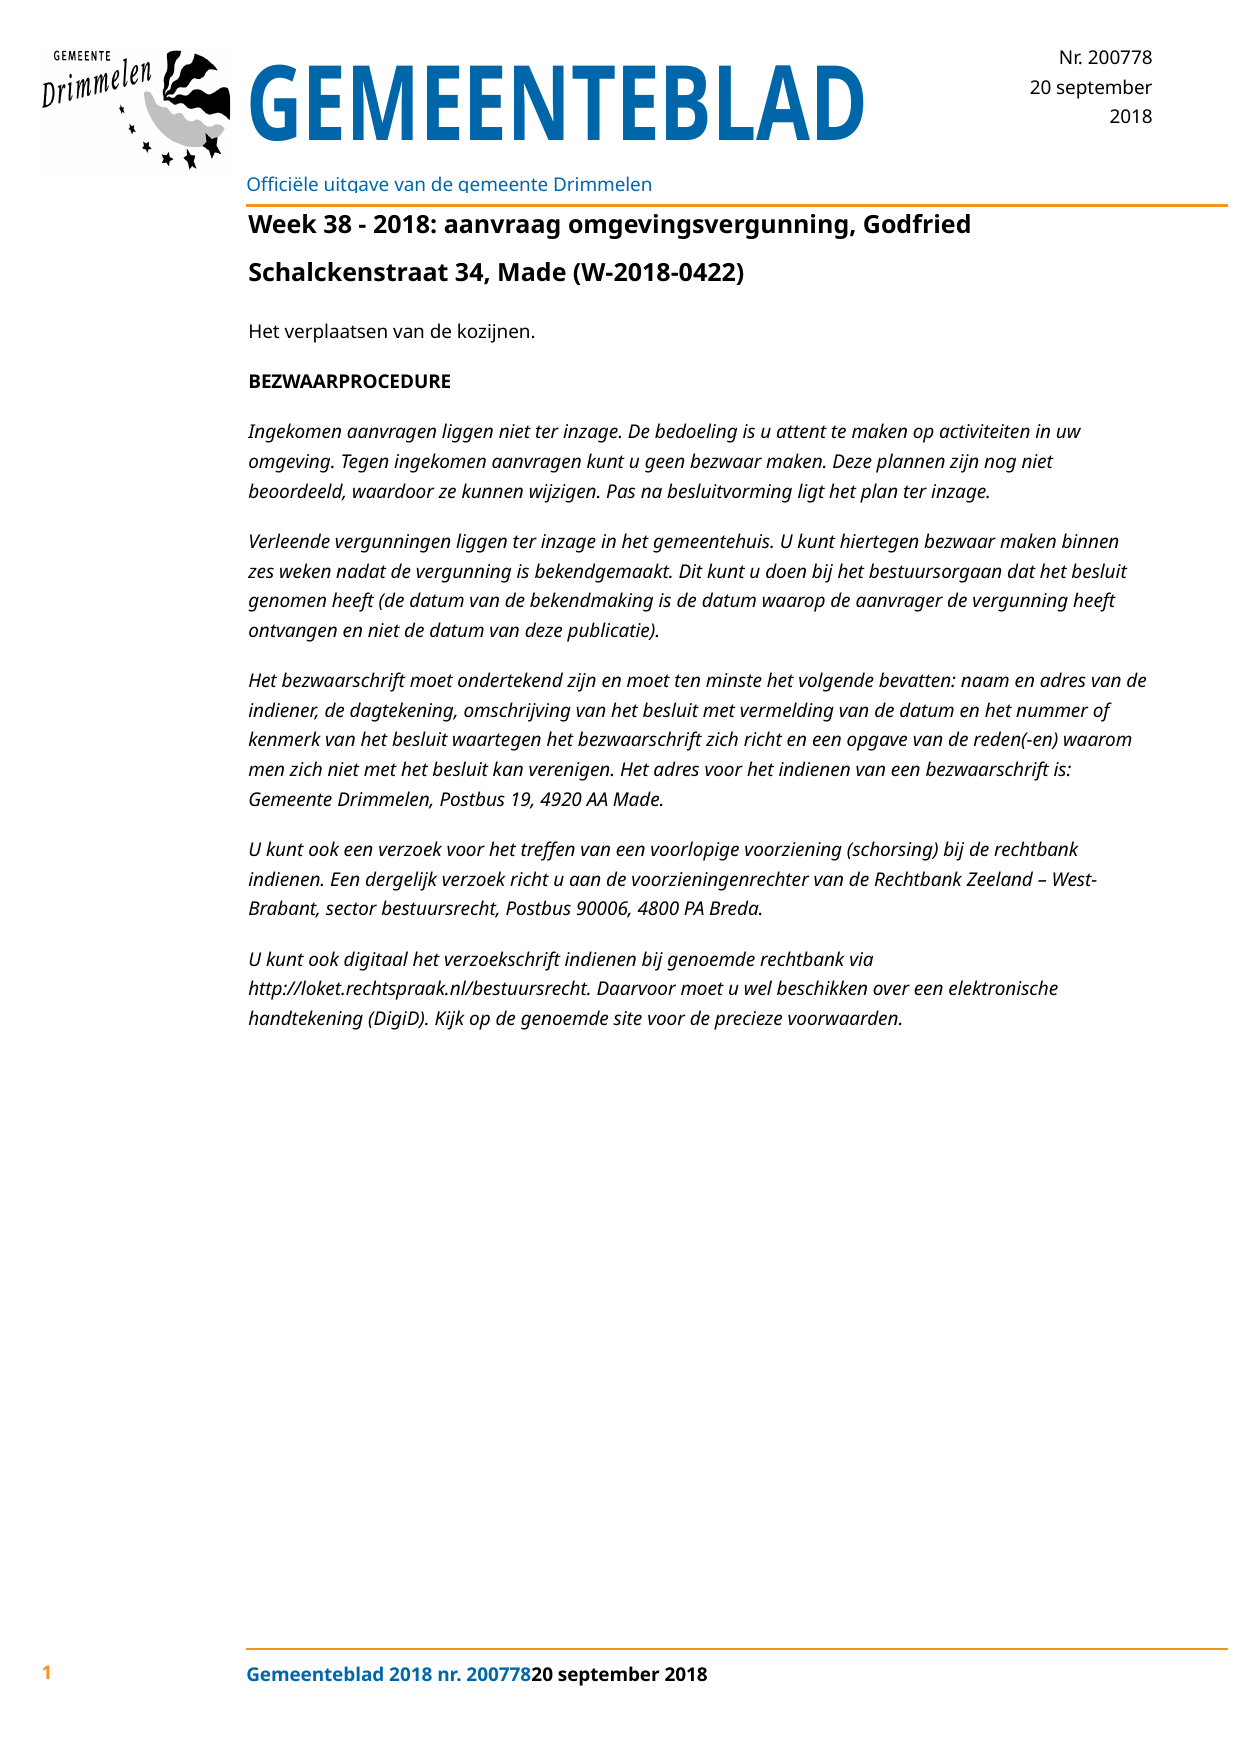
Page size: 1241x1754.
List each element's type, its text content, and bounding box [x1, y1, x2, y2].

picture [41, 47, 231, 172]
text Week 38 - 2018: aanvraag omgevingsvergunning, Godfried Schalckenstraat 34, Made (W-2018-0422) [248, 207, 1152, 288]
text Ingekomen aanvragen liggen niet ter inzage. De bedoeling is u attent te maken op activiteiten in uw omgeving. Tegen ingekomen aanvragen kunt u geen bezwaar maken. Deze plannen zijn nog niet beoordeeld, waardoor ze kunnen wijzigen. Pas na besluitvorming ligt het plan ter inzage. [248, 419, 1152, 504]
text Verleende vergunningen liggen ter inzage in het gemeentehuis. U kunt hiertegen bezwaar maken binnen zes weken nadat de vergunning is bekendgemaakt. Dit kunt u doen bij het bestuursorgaan dat het besluit genomen heeft (de datum van de bekendmaking is de datum waarop de aanvrager de vergunning heeft ontvangen en niet de datum van deze publicatie). [248, 528, 1152, 643]
text U kunt ook een verzoek voor het treffen van een voorlopige voorziening (schorsing) bij de rechtbank indienen. Een dergelijk verzoek richt u aan de voorzieningenrechter van de Rechtbank Zeeland – West-Brabant, sector bestuursrecht, Postbus 90006, 4800 PA Breda. [248, 836, 1152, 921]
text Het verplaatsen van de kozijnen. [248, 318, 1152, 344]
text BEZWAARPROCEDURE [248, 368, 1152, 394]
text Het bezwaarschrift moet ondertekend zijn en moet ten minste het volgende bevatten: naam en adres van de indiener, de dagtekening, omschrijving van het besluit met vermelding van de datum en het nummer of kenmerk van het besluit waartegen het bezwaarschrift zich richt en een opgave van de reden(-en) waarom men zich niet met het besluit kan verenigen. Het adres voor het indienen van een bezwaarschrift is: Gemeente Drimmelen, Postbus 19, 4920 AA Made. [248, 667, 1152, 812]
text U kunt ook digitaal het verzoekschrift indienen bij genoemde rechtbank via http://loket.rechtspraak.nl/bestuursrecht. Daarvoor moet u wel beschikken over een elektronische handtekening (DigiD). Kijk op de genoemde site voor de precieze voorwaarden. [248, 946, 1152, 1031]
